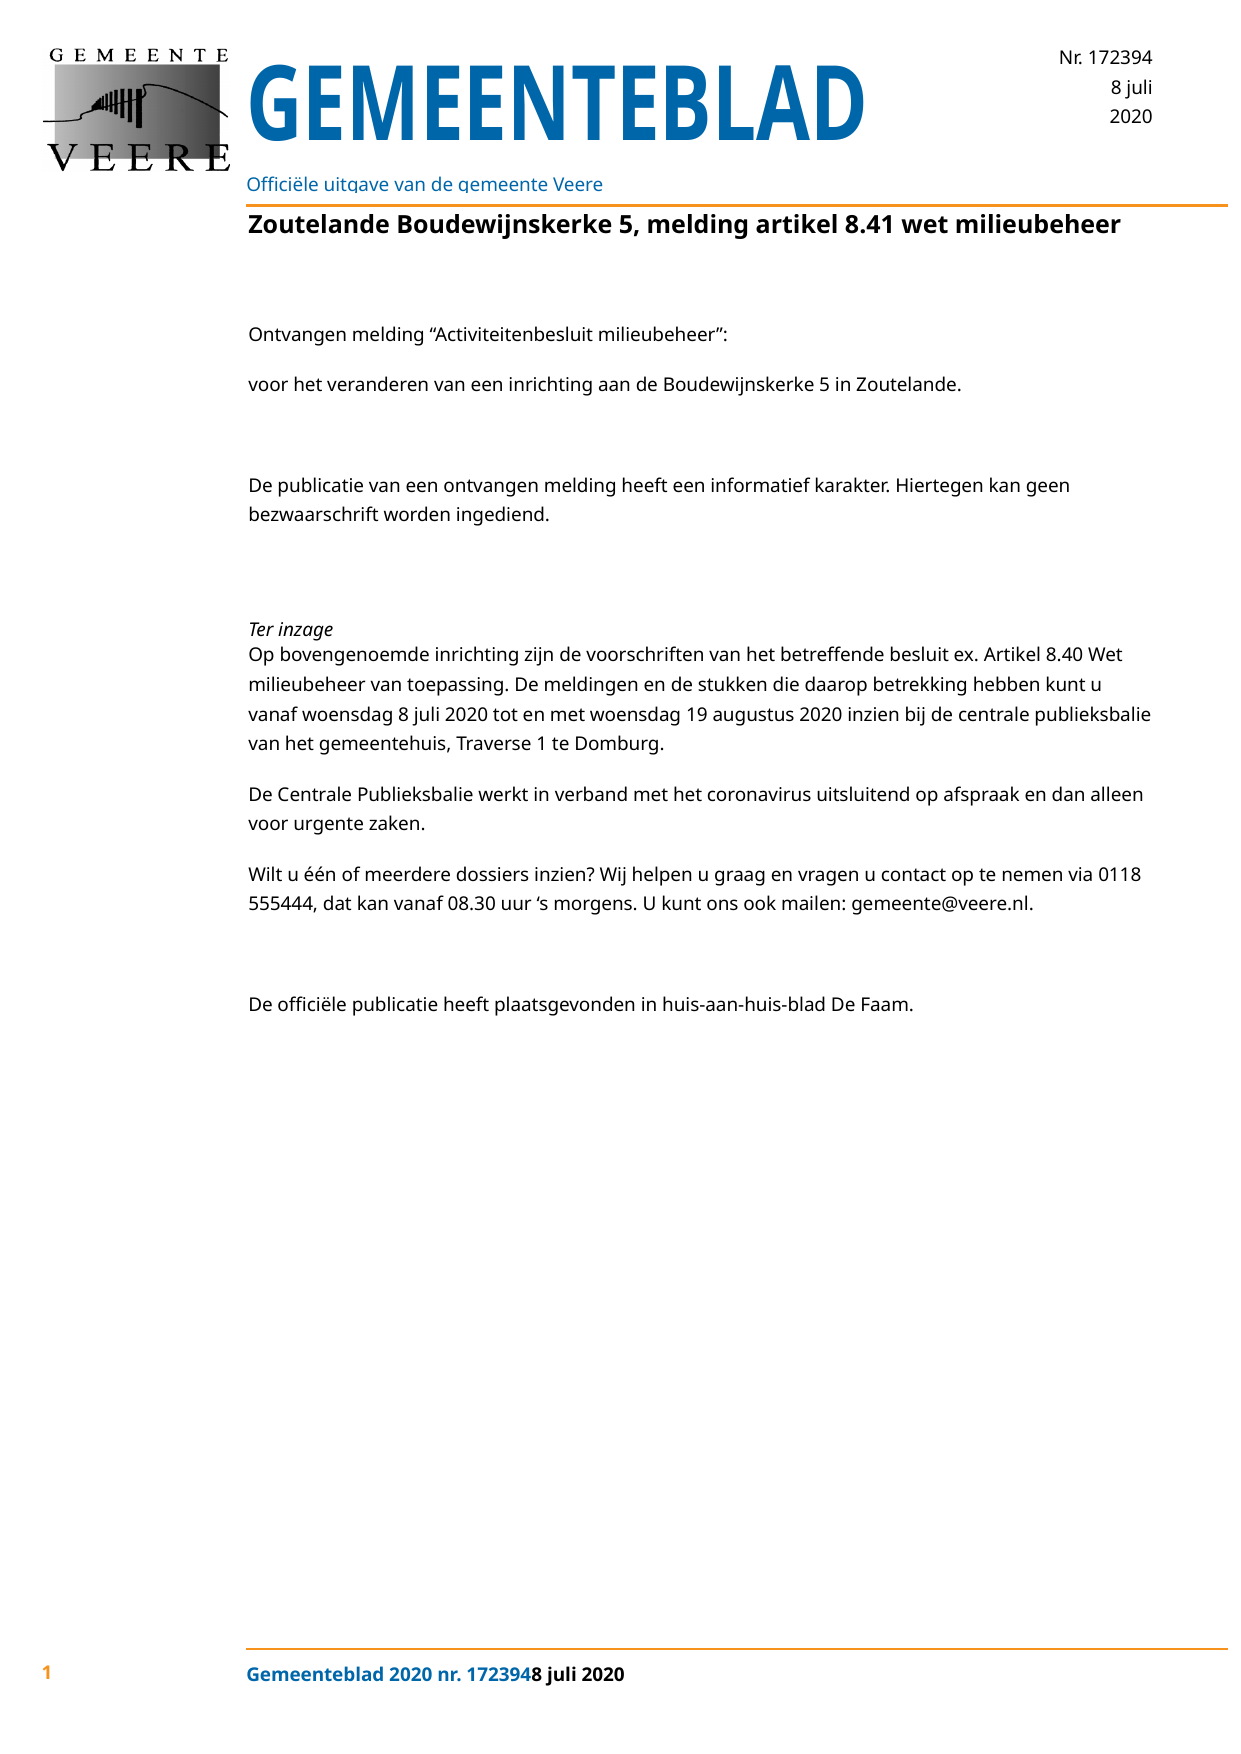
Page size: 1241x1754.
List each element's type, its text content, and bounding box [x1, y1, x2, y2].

text De Centrale Publieksbalie werkt in verband met het coronavirus uitsluitend op afspraak en dan alleen voor urgente zaken. [248, 781, 1152, 836]
text De officiële publicatie heeft plaatsgevonden in huis-aan-huis-blad De Faam. [248, 991, 1152, 1017]
text Wilt u één of meerdere dossiers inzien? Wij helpen u graag en vragen u contact op te nemen via 0118 555444, dat kan vanaf 08.30 uur ‘s morgens. U kunt ons ook mailen: gemeente@veere.nl. [248, 861, 1152, 916]
text De publicatie van een ontvangen melding heeft een informatief karakter. Hiertegen kan geen bezwaarschrift worden ingediend. [248, 472, 1152, 527]
picture [41, 47, 231, 172]
text Ter inzage [248, 616, 1152, 642]
text Op bovengenoemde inrichting zijn de voorschriften van het betreffende besluit ex. Artikel 8.40 Wet milieubeheer van toepassing. De meldingen en de stukken die daarop betrekking hebben kunt u vanaf woensdag 8 juli 2020 tot en met woensdag 19 augustus 2020 inzien bij de centrale publieksbalie van het gemeentehuis, Traverse 1 te Domburg. [248, 642, 1152, 756]
text voor het veranderen van een inrichting aan de Boudewijnskerke 5 in Zoutelande. [248, 371, 1152, 397]
text Zoutelande Boudewijnskerke 5, melding artikel 8.41 wet milieubeheer [248, 207, 1152, 241]
text Ontvangen melding “Activiteitenbesluit milieubeheer”: [248, 321, 1152, 346]
